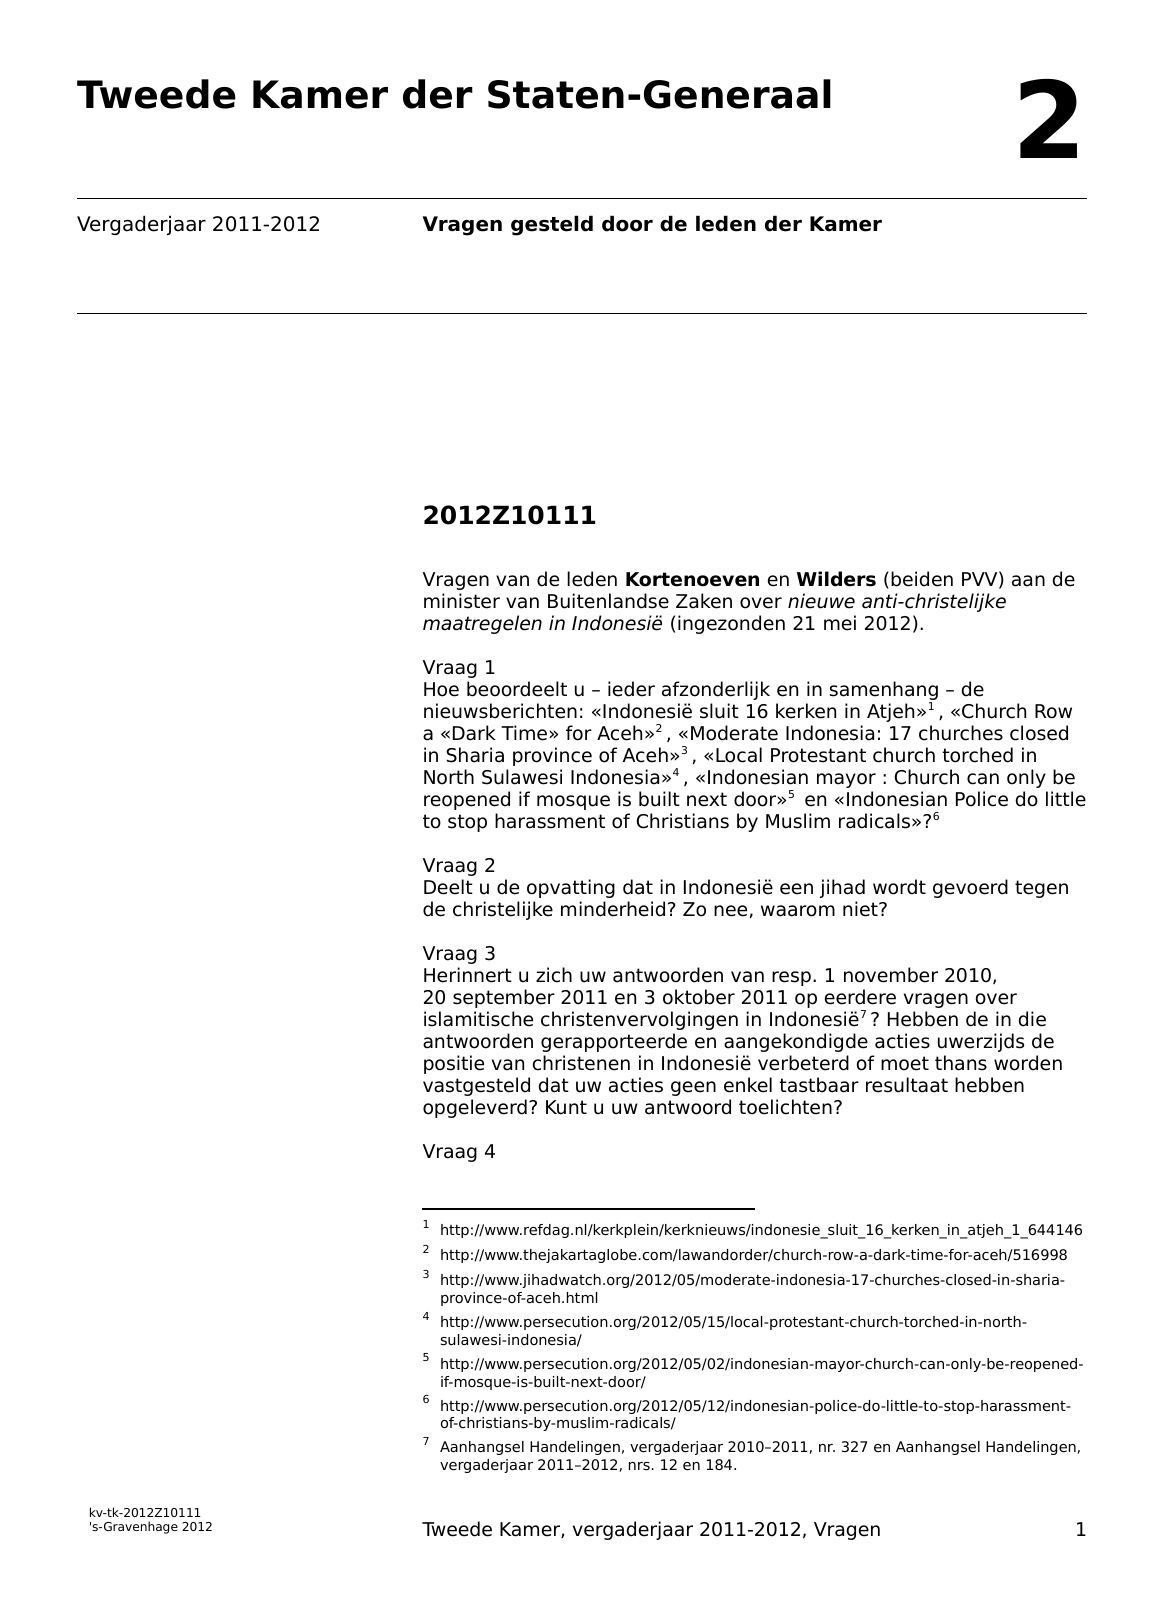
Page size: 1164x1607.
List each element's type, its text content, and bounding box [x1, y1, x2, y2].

text Hoe beoordeelt u – ieder afzonderlijk en in samenhang – de nieuwsberichten: «Indonesië sluit 16 kerken in Atjeh», «Church Row a «Dark Time» for Aceh», «Moderate Indonesia: 17 churches closed in Sharia province of Aceh», «Local Protestant church torched in North Sulawesi Indonesia», «Indonesian mayor : Church can only be reopened if mosque is built next door» en «Indonesian Police do little to stop harassment of Christians by Muslim radicals»? [422, 679, 1087, 833]
text 2012Z10111 [422, 501, 1087, 531]
text Vragen van de leden Kortenoeven en Wilders (beiden PVV) aan de minister van Buitenlandse Zaken over nieuwe anti-christelijke maatregelen in Indonesië (ingezonden 21 mei 2012). [422, 569, 1087, 635]
text Deelt u de opvatting dat in Indonesië een jihad wordt gevoerd tegen de christelijke minderheid? Zo nee, waarom niet? [422, 877, 1087, 921]
text http://www.persecution.org/2012/05/15/local-protestant-church-torched-in-north-sulawesi-indonesia/ [422, 1310, 1087, 1349]
text kv-tk-2012Z10111 [88, 1506, 323, 1520]
table_header 2 [886, 59, 1087, 198]
text Aanhangsel Handelingen, vergaderjaar 2010–2011, nr. 327 en Aanhangsel Handelingen, vergaderjaar 2011–2012, nrs. 12 en 184. [422, 1435, 1087, 1474]
text http://www.persecution.org/2012/05/12/indonesian-police-do-little-to-stop-harassment-of-christians-by-muslim-radicals/ [422, 1393, 1087, 1432]
text Vraag 2 [422, 855, 1087, 877]
text 's-Gravenhage 2012 [88, 1520, 323, 1534]
table_cell Vragen gesteld door de leden der Kamer [422, 199, 1087, 313]
text http://www.thejakartaglobe.com/lawandorder/church-row-a-dark-time-for-aceh/516998 [422, 1243, 1087, 1265]
table_header Tweede Kamer der Staten-Generaal [77, 59, 886, 198]
text http://www.persecution.org/2012/05/02/indonesian-mayor-church-can-only-be-reopened-if-mosque-is-built-next-door/ [422, 1352, 1087, 1391]
table_cell Vergaderjaar 2011-2012 [77, 199, 422, 313]
text http://www.refdag.nl/kerkplein/kerknieuws/indonesie_sluit_16_kerken_in_atjeh_1_644146 [422, 1218, 1087, 1240]
text Herinnert u zich uw antwoorden van resp. 1 november 2010, 20 september 2011 en 3 oktober 2011 op eerdere vragen over islamitische christenvervolgingen in Indonesië? Hebben de in die antwoorden gerapporteerde en aangekondigde acties uwerzijds de positie van christenen in Indonesië verbeterd of moet thans worden vastgesteld dat uw acties geen enkel tastbaar resultaat hebben opgeleverd? Kunt u uw antwoord toelichten? [422, 965, 1087, 1119]
text http://www.jihadwatch.org/2012/05/moderate-indonesia-17-churches-closed-in-sharia-province-of-aceh.html [422, 1268, 1087, 1307]
text Vraag 3 [422, 943, 1087, 965]
text Vraag 4 [422, 1141, 1087, 1163]
text Vraag 1 [422, 657, 1087, 679]
